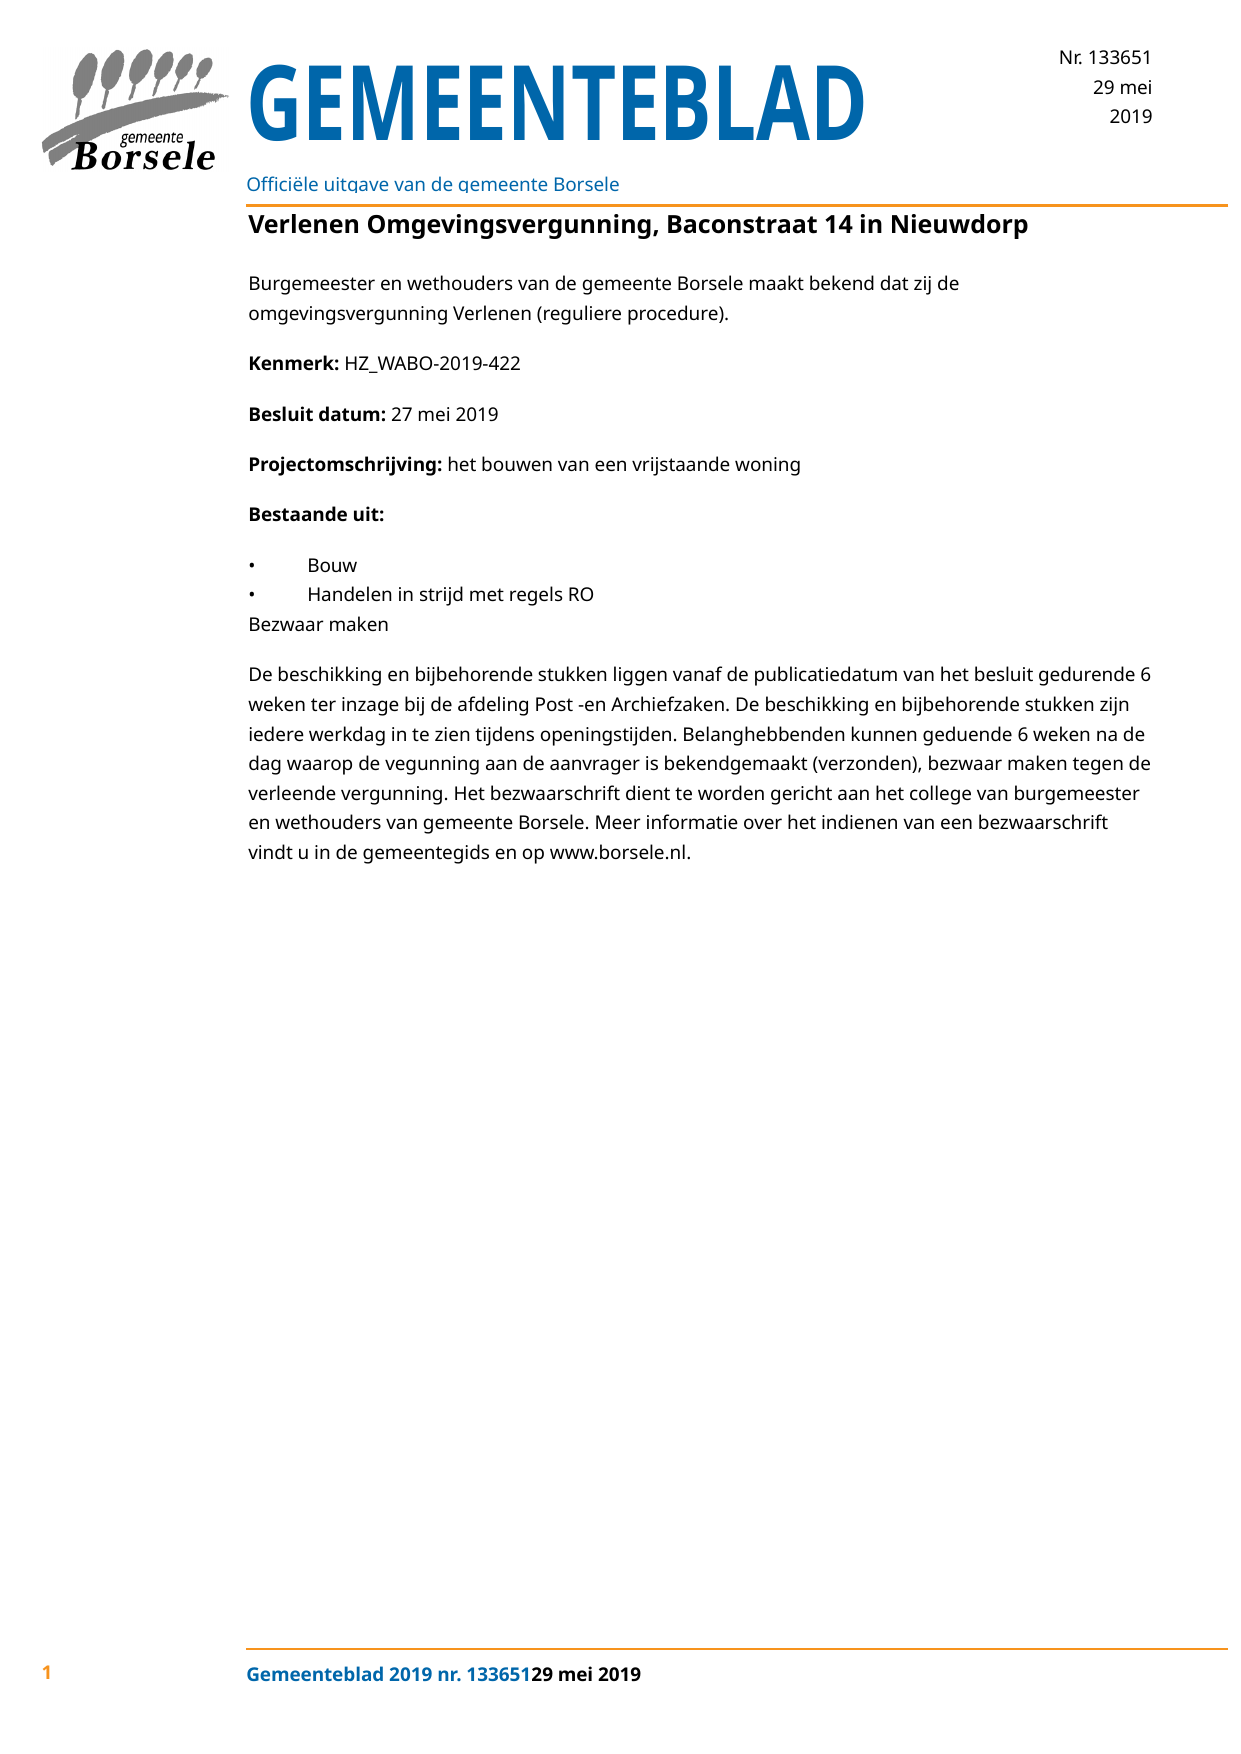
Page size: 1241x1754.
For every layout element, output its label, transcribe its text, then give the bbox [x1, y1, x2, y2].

picture [41, 47, 231, 172]
list Handelen in strijd met regels RO [248, 582, 1152, 607]
text Verlenen Omgevingsvergunning, Baconstraat 14 in Nieuwdorp [248, 207, 1152, 241]
text Projectomschrijving: het bouwen van een vrijstaande woning [248, 451, 1152, 477]
text De beschikking en bijbehorende stukken liggen vanaf de publicatiedatum van het besluit gedurende 6 weken ter inzage bij de afdeling Post -en Archiefzaken. De beschikking en bijbehorende stukken zijn iedere werkdag in te zien tijdens openingstijden. Belanghebbenden kunnen geduende 6 weken na de dag waarop de vegunning aan de aanvrager is bekendgemaakt (verzonden), bezwaar maken tegen de verleende vergunning. Het bezwaarschrift dient te worden gericht aan het college van burgemeester en wethouders van gemeente Borsele. Meer informatie over het indienen van een bezwaarschrift vindt u in de gemeentegids en op www.borsele.nl. [248, 662, 1152, 865]
text Besluit datum: 27 mei 2019 [248, 401, 1152, 426]
text Kenmerk: HZ_WABO-2019-422 [248, 350, 1152, 376]
list Bouw [248, 552, 1152, 578]
text Bezwaar maken [248, 611, 1152, 637]
text Bestaande uit: [248, 502, 1152, 527]
text Burgemeester en wethouders van de gemeente Borsele maakt bekend dat zij de omgevingsvergunning Verlenen (reguliere procedure). [248, 270, 1152, 326]
